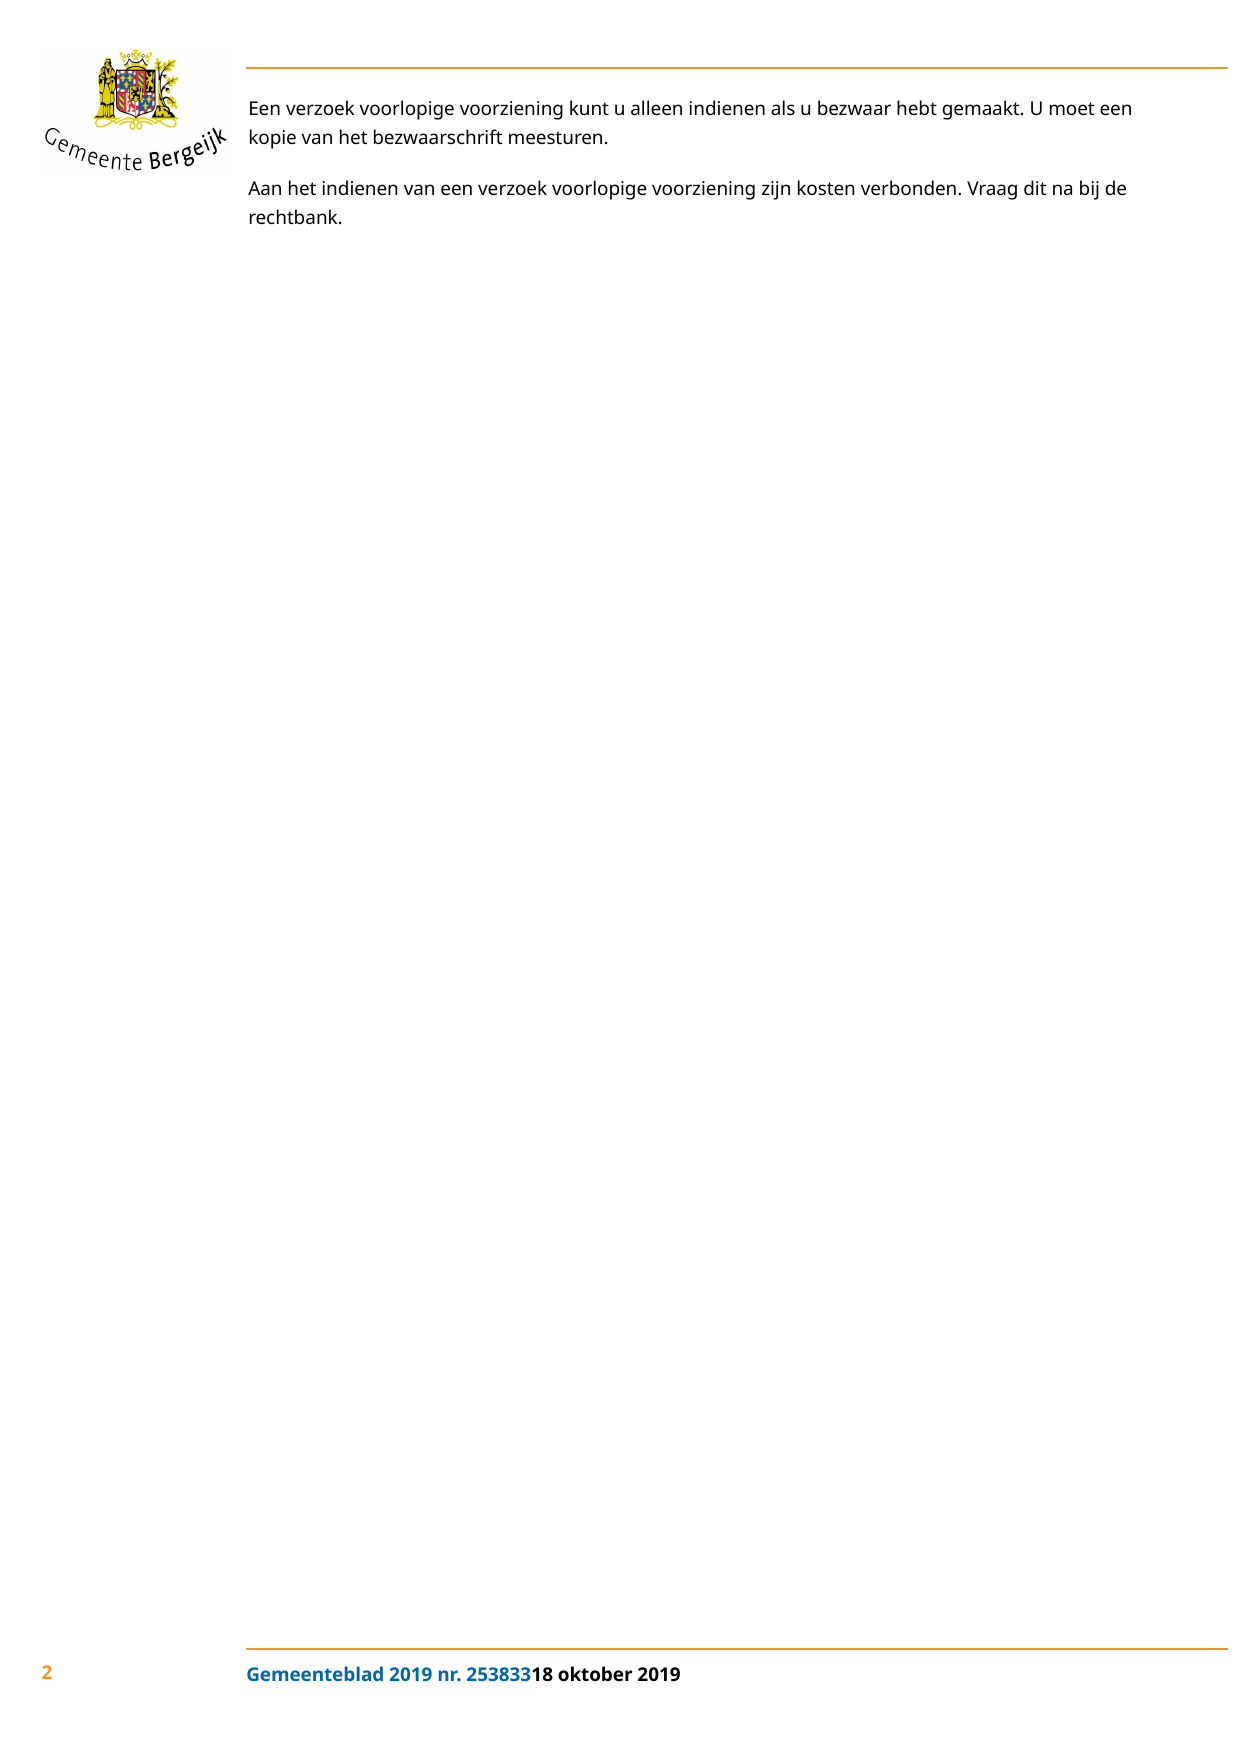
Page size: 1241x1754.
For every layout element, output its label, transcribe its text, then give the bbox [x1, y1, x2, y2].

text Aan het indienen van een verzoek voorlopige voorziening zijn kosten verbonden. Vraag dit na bij de rechtbank. [248, 175, 1152, 230]
picture [41, 47, 231, 172]
text Een verzoek voorlopige voorziening kunt u alleen indienen als u bezwaar hebt gemaakt. U moet een kopie van het bezwaarschrift meesturen. [248, 95, 1152, 150]
